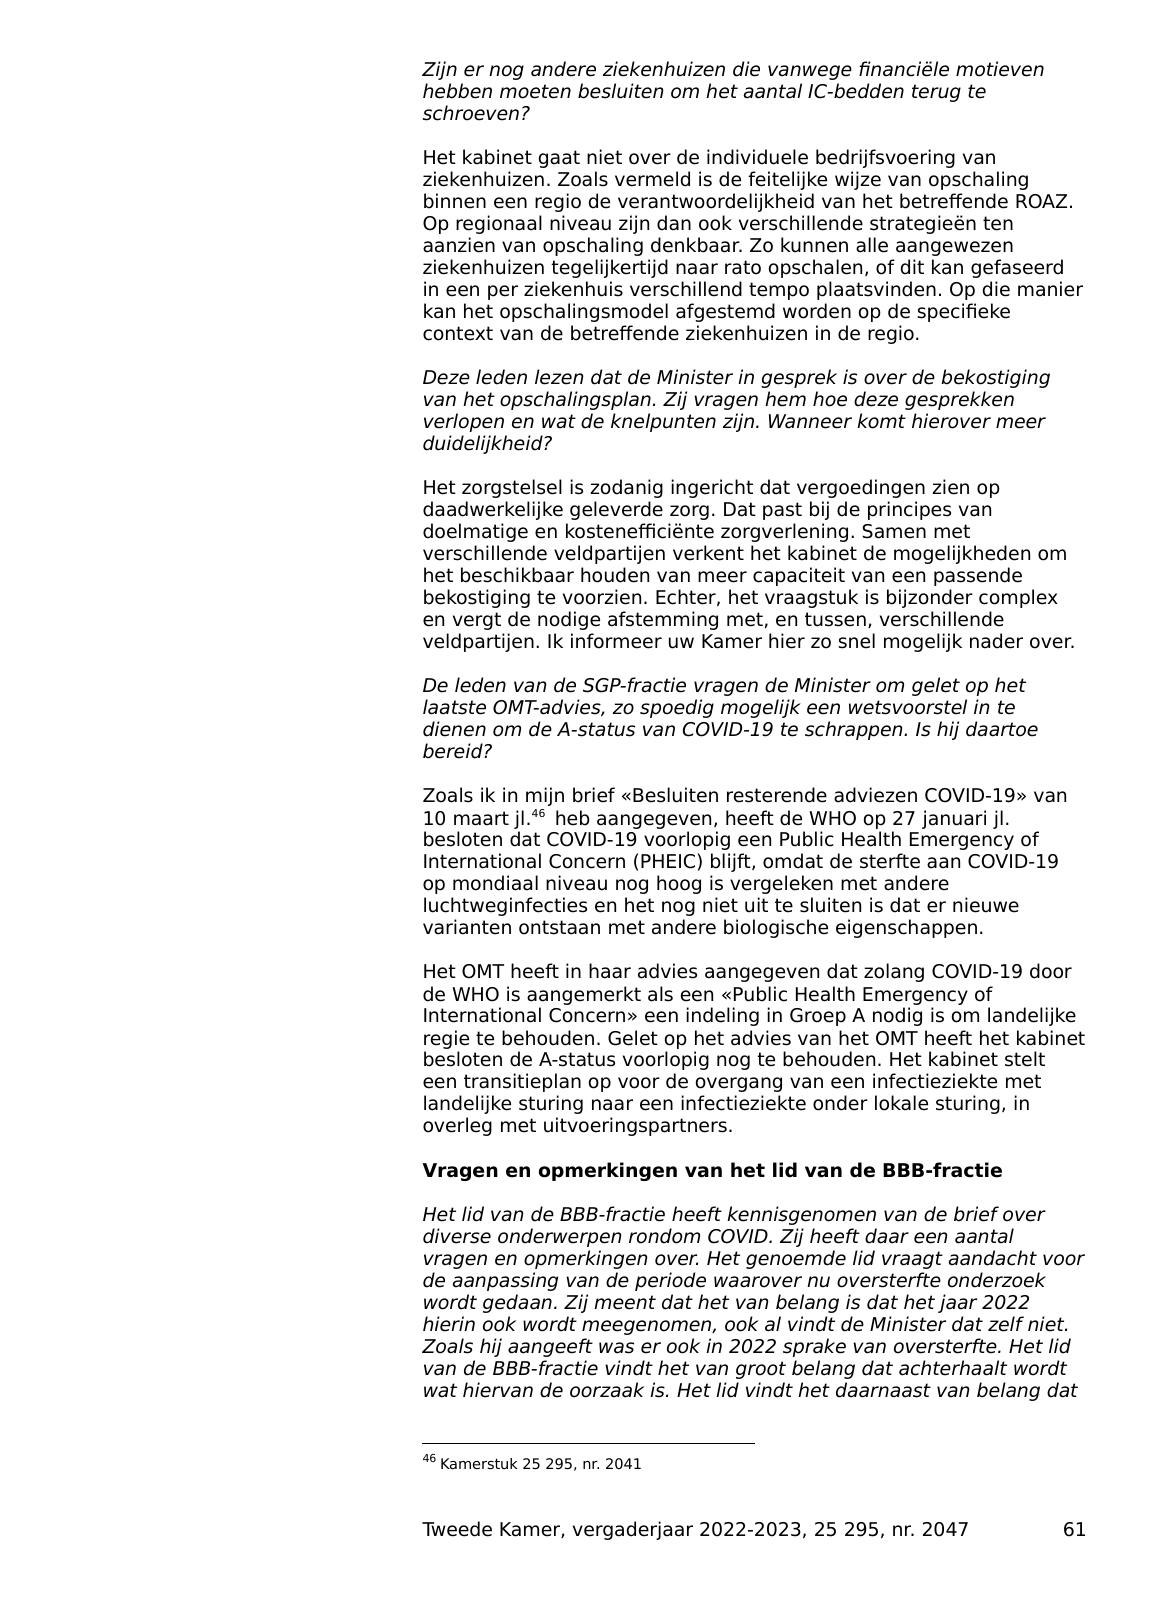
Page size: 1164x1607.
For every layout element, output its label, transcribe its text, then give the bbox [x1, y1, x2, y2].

text Het zorgstelsel is zodanig ingericht dat vergoedingen zien op daadwerkelijke geleverde zorg. Dat past bij de principes van doelmatige en kostenefficiënte zorgverlening. Samen met verschillende veldpartijen verkent het kabinet de mogelijkheden om het beschikbaar houden van meer capaciteit van een passende bekostiging te voorzien. Echter, het vraagstuk is bijzonder complex en vergt de nodige afstemming met, en tussen, verschillende veldpartijen. Ik informeer uw Kamer hier zo snel mogelijk nader over. [422, 477, 1087, 653]
text Het lid van de BBB-fractie heeft kennisgenomen van de brief over diverse onderwerpen rondom COVID. Zij heeft daar een aantal vragen en opmerkingen over. Het genoemde lid vraagt aandacht voor de aanpassing van de periode waarover nu oversterfte onderzoek wordt gedaan. Zij meent dat het van belang is dat het jaar 2022 hierin ook wordt meegenomen, ook al vindt de Minister dat zelf niet. Zoals hij aangeeft was er ook in 2022 sprake van oversterfte. Het lid van de BBB-fractie vindt het van groot belang dat achterhaalt wordt wat hiervan de oorzaak is. Het lid vindt het daarnaast van belang dat [422, 1204, 1087, 1401]
subtitle Vragen en opmerkingen van het lid van de BBB-fractie [422, 1159, 1087, 1181]
text Zoals ik in mijn brief «Besluiten resterende adviezen COVID-19» van 10 maart jl. heb aangegeven, heeft de WHO op 27 januari jl. besloten dat COVID-19 voorlopig een Public Health Emergency of International Concern (PHEIC) blijft, omdat de sterfte aan COVID-19 op mondiaal niveau nog hoog is vergeleken met andere luchtweginfecties en het nog niet uit te sluiten is dat er nieuwe varianten ontstaan met andere biologische eigenschappen. [422, 785, 1087, 939]
text Deze leden lezen dat de Minister in gesprek is over de bekostiging van het opschalingsplan. Zij vragen hem hoe deze gesprekken verlopen en wat de knelpunten zijn. Wanneer komt hierover meer duidelijkheid? [422, 367, 1087, 455]
text Kamerstuk 25 295, nr. 2041 [422, 1452, 1087, 1474]
text Het kabinet gaat niet over de individuele bedrijfsvoering van ziekenhuizen. Zoals vermeld is de feitelijke wijze van opschaling binnen een regio de verantwoordelijkheid van het betreffende ROAZ. Op regionaal niveau zijn dan ook verschillende strategieën ten aanzien van opschaling denkbaar. Zo kunnen alle aangewezen ziekenhuizen tegelijkertijd naar rato opschalen, of dit kan gefaseerd in een per ziekenhuis verschillend tempo plaatsvinden. Op die manier kan het opschalingsmodel afgestemd worden op de specifieke context van de betreffende ziekenhuizen in de regio. [422, 147, 1087, 345]
text Het OMT heeft in haar advies aangegeven dat zolang COVID-19 door de WHO is aangemerkt als een «Public Health Emergency of International Concern» een indeling in Groep A nodig is om landelijke regie te behouden. Gelet op het advies van het OMT heeft het kabinet besloten de A-status voorlopig nog te behouden. Het kabinet stelt een transitieplan op voor de overgang van een infectieziekte met landelijke sturing naar een infectieziekte onder lokale sturing, in overleg met uitvoeringspartners. [422, 961, 1087, 1137]
text De leden van de SGP-fractie vragen de Minister om gelet op het laatste OMT-advies, zo spoedig mogelijk een wetsvoorstel in te dienen om de A-status van COVID-19 te schrappen. Is hij daartoe bereid? [422, 675, 1087, 763]
text Zijn er nog andere ziekenhuizen die vanwege financiële motieven hebben moeten besluiten om het aantal IC-bedden terug te schroeven? [422, 59, 1087, 125]
